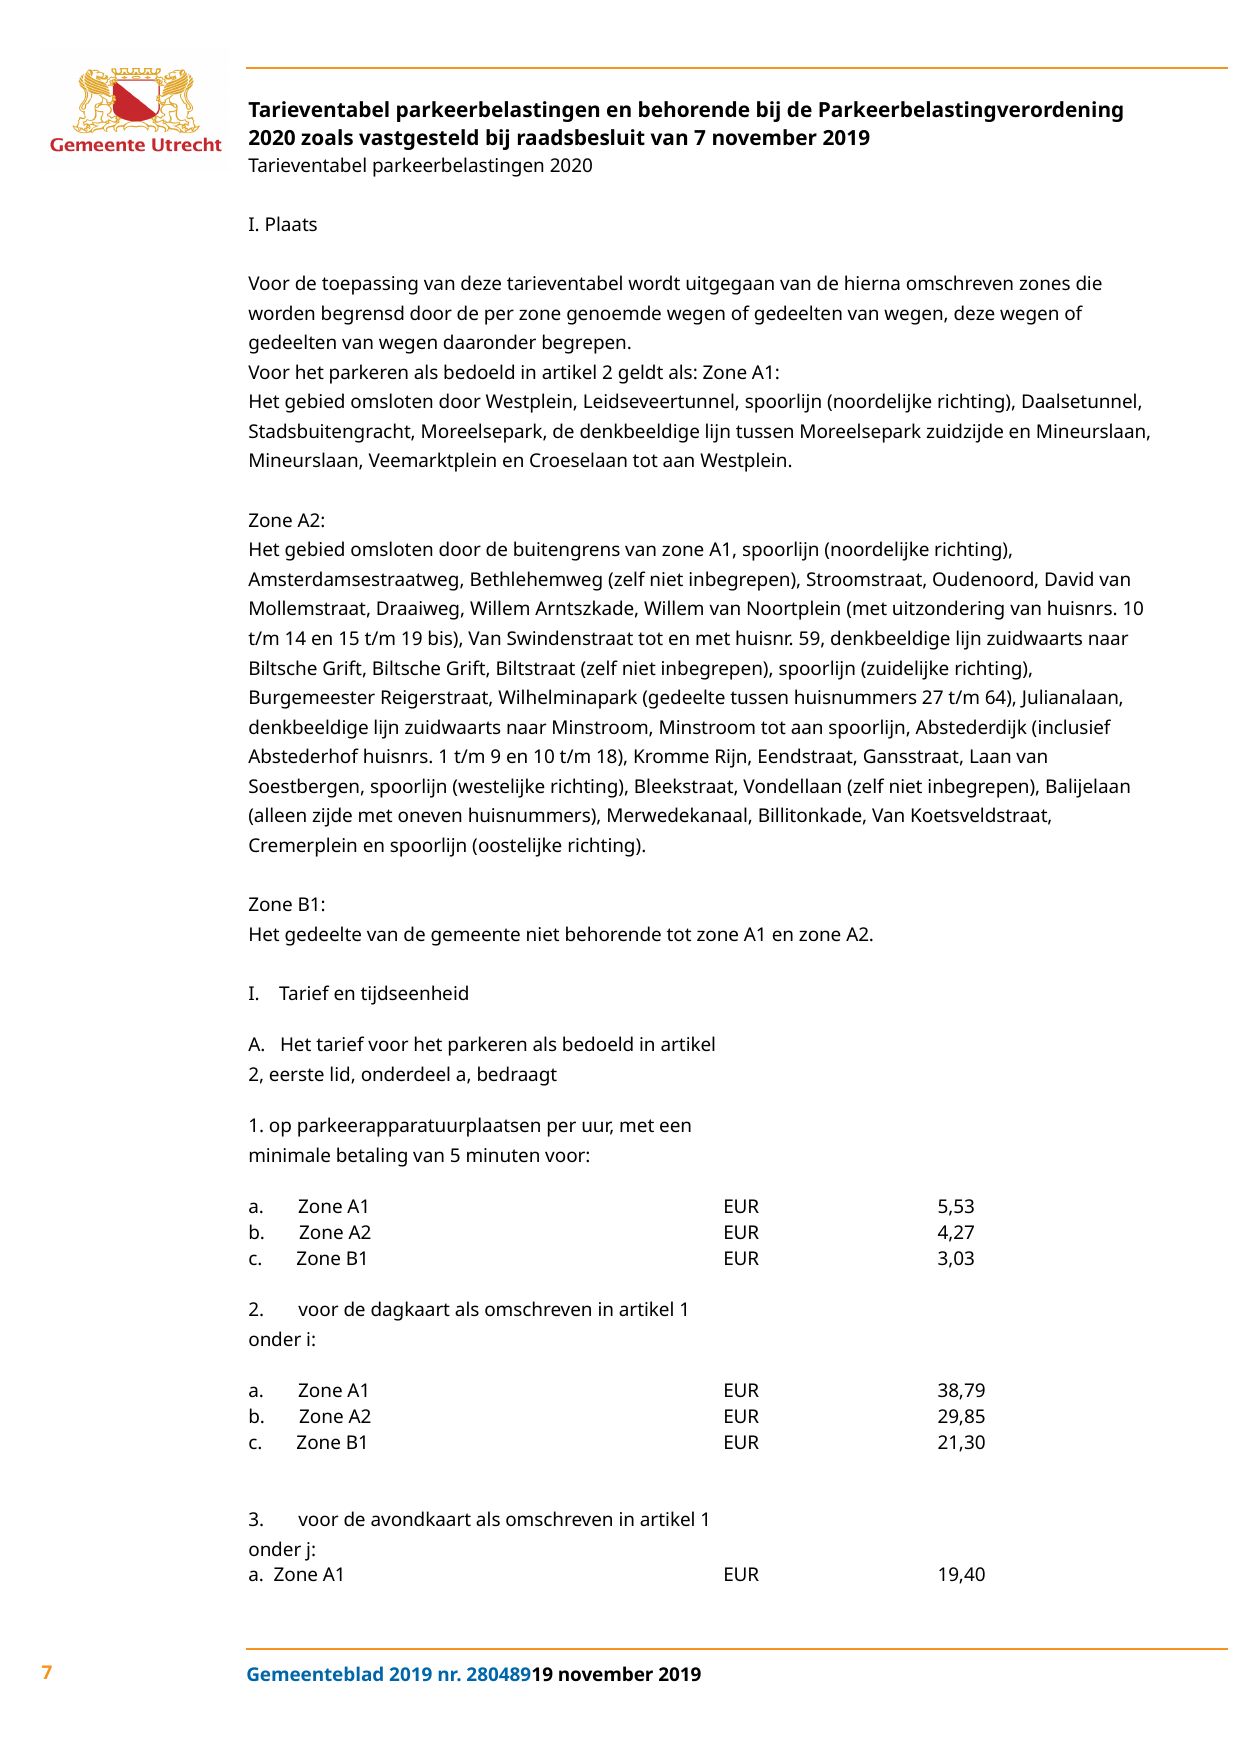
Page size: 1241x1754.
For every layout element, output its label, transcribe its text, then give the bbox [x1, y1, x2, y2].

table_cell [937, 1481, 1152, 1506]
table_cell 38,79 [937, 1378, 1152, 1403]
table_cell 21,30 [937, 1429, 1152, 1455]
table_cell [937, 1032, 1152, 1087]
table_header [937, 980, 1152, 1006]
table_cell [937, 1506, 1152, 1562]
table_cell [723, 1506, 937, 1562]
text Zone B1: [248, 891, 1152, 917]
table_cell EUR [723, 1378, 937, 1403]
table_cell a. Zone A1 [248, 1562, 723, 1587]
table_cell [723, 1032, 937, 1087]
table_cell [723, 1006, 937, 1032]
table_cell 2. voor de dagkaart als omschreven in artikel 1 onder i: [248, 1297, 723, 1352]
table_cell 1. op parkeerapparatuurplaatsen per uur, met een minimale betaling van 5 minuten voor: [248, 1113, 723, 1168]
table_cell b. Zone A2 [248, 1404, 723, 1429]
table_cell EUR [723, 1220, 937, 1245]
table_cell A. Het tarief voor het parkeren als bedoeld in artikel 2, eerste lid, onderdeel a, bedraagt [248, 1032, 723, 1087]
table_cell EUR [723, 1429, 937, 1455]
table_cell [937, 1297, 1152, 1352]
table_cell EUR [723, 1562, 937, 1587]
table_cell [723, 1271, 937, 1297]
table_cell [248, 1481, 723, 1506]
table_cell b. Zone A2 [248, 1220, 723, 1245]
text Het gedeelte van de gemeente niet behorende tot zone A1 en zone A2. [248, 921, 1152, 947]
text Tarieventabel parkeerbelastingen en behorende bij de Parkeerbelastingverordening 2020 zoals vastgesteld bij raadsbesluit van 7 november 2019 [248, 95, 1152, 152]
text Voor het parkeren als bedoeld in artikel 2 geldt als: Zone A1: [248, 359, 1152, 384]
table_cell [723, 1168, 937, 1194]
table_cell EUR [723, 1404, 937, 1429]
table_cell [937, 1271, 1152, 1297]
table_cell c. Zone B1 [248, 1429, 723, 1455]
table_cell [723, 1297, 937, 1352]
table_cell [248, 1006, 723, 1032]
text Voor de toepassing van deze tarieventabel wordt uitgegaan van de hierna omschreven zones die worden begrensd door de per zone genoemde wegen of gedeelten van wegen, deze wegen of gedeelten van wegen daaronder begrepen. [248, 270, 1152, 355]
table_cell [937, 1455, 1152, 1481]
table_cell [937, 1087, 1152, 1113]
text Het gebied omsloten door de buitengrens van zone A1, spoorlijn (noordelijke richting), Amsterdamsestraatweg, Bethlehemweg (zelf niet inbegrepen), Stroomstraat, Oudenoord, David van Mollemstraat, Draaiweg, Willem Arntszkade, Willem van Noortplein (met uitzondering van huisnrs. 10 t/m 14 en 15 t/m 19 bis), Van Swindenstraat tot en met huisnr. 59, denkbeeldige lijn zuidwaarts naar Biltsche Grift, Biltsche Grift, Biltstraat (zelf niet inbegrepen), spoorlijn (zuidelijke richting), Burgemeester Reigerstraat, Wilhelminapark (gedeelte tussen huisnummers 27 t/m 64), Julianalaan, denkbeeldige lijn zuidwaarts naar Minstroom, Minstroom tot aan spoorlijn, Abstederdijk (inclusief Abstederhof huisnrs. 1 t/m 9 en 10 t/m 18), Kromme Rijn, Eendstraat, Gansstraat, Laan van Soestbergen, spoorlijn (westelijke richting), Bleekstraat, Vondellaan (zelf niet inbegrepen), Balijelaan (alleen zijde met oneven huisnummers), Merwedekanaal, Billitonkade, Van Koetsveldstraat, Cremerplein en spoorlijn (oostelijke richting). [248, 536, 1152, 858]
table_cell [248, 1087, 723, 1113]
table_cell 5,53 [937, 1194, 1152, 1219]
table_cell EUR [723, 1245, 937, 1271]
table_cell [723, 1481, 937, 1506]
table_cell [248, 1352, 723, 1378]
table_cell 29,85 [937, 1404, 1152, 1429]
table_header [723, 980, 937, 1006]
table_cell a. Zone A1 [248, 1194, 723, 1219]
table_cell [937, 1113, 1152, 1168]
table_cell EUR [723, 1194, 937, 1219]
text Tarieventabel parkeerbelastingen 2020 [248, 152, 1152, 177]
text I. Plaats [248, 211, 1152, 237]
table_cell [937, 1352, 1152, 1378]
table_cell 19,40 [937, 1562, 1152, 1587]
table_cell 3,03 [937, 1245, 1152, 1271]
table_cell [723, 1455, 937, 1481]
table_cell [723, 1352, 937, 1378]
table_cell c. Zone B1 [248, 1245, 723, 1271]
table_cell 3. voor de avondkaart als omschreven in artikel 1 onder j: [248, 1506, 723, 1562]
table_cell [723, 1113, 937, 1168]
table_header I. Tarief en tijdseenheid [248, 980, 723, 1006]
table_cell a. Zone A1 [248, 1378, 723, 1403]
table_cell [937, 1006, 1152, 1032]
table_cell [248, 1168, 723, 1194]
text Het gebied omsloten door Westplein, Leidseveertunnel, spoorlijn (noordelijke richting), Daalsetunnel, Stadsbuitengracht, Moreelsepark, de denkbeeldige lijn tussen Moreelsepark zuidzijde en Mineurslaan, Mineurslaan, Veemarktplein en Croeselaan tot aan Westplein. [248, 388, 1152, 473]
table_cell [248, 1271, 723, 1297]
picture [41, 47, 231, 172]
table_cell [937, 1168, 1152, 1194]
table_cell [248, 1455, 723, 1481]
table_cell 4,27 [937, 1220, 1152, 1245]
text Zone A2: [248, 507, 1152, 532]
table_cell [723, 1087, 937, 1113]
